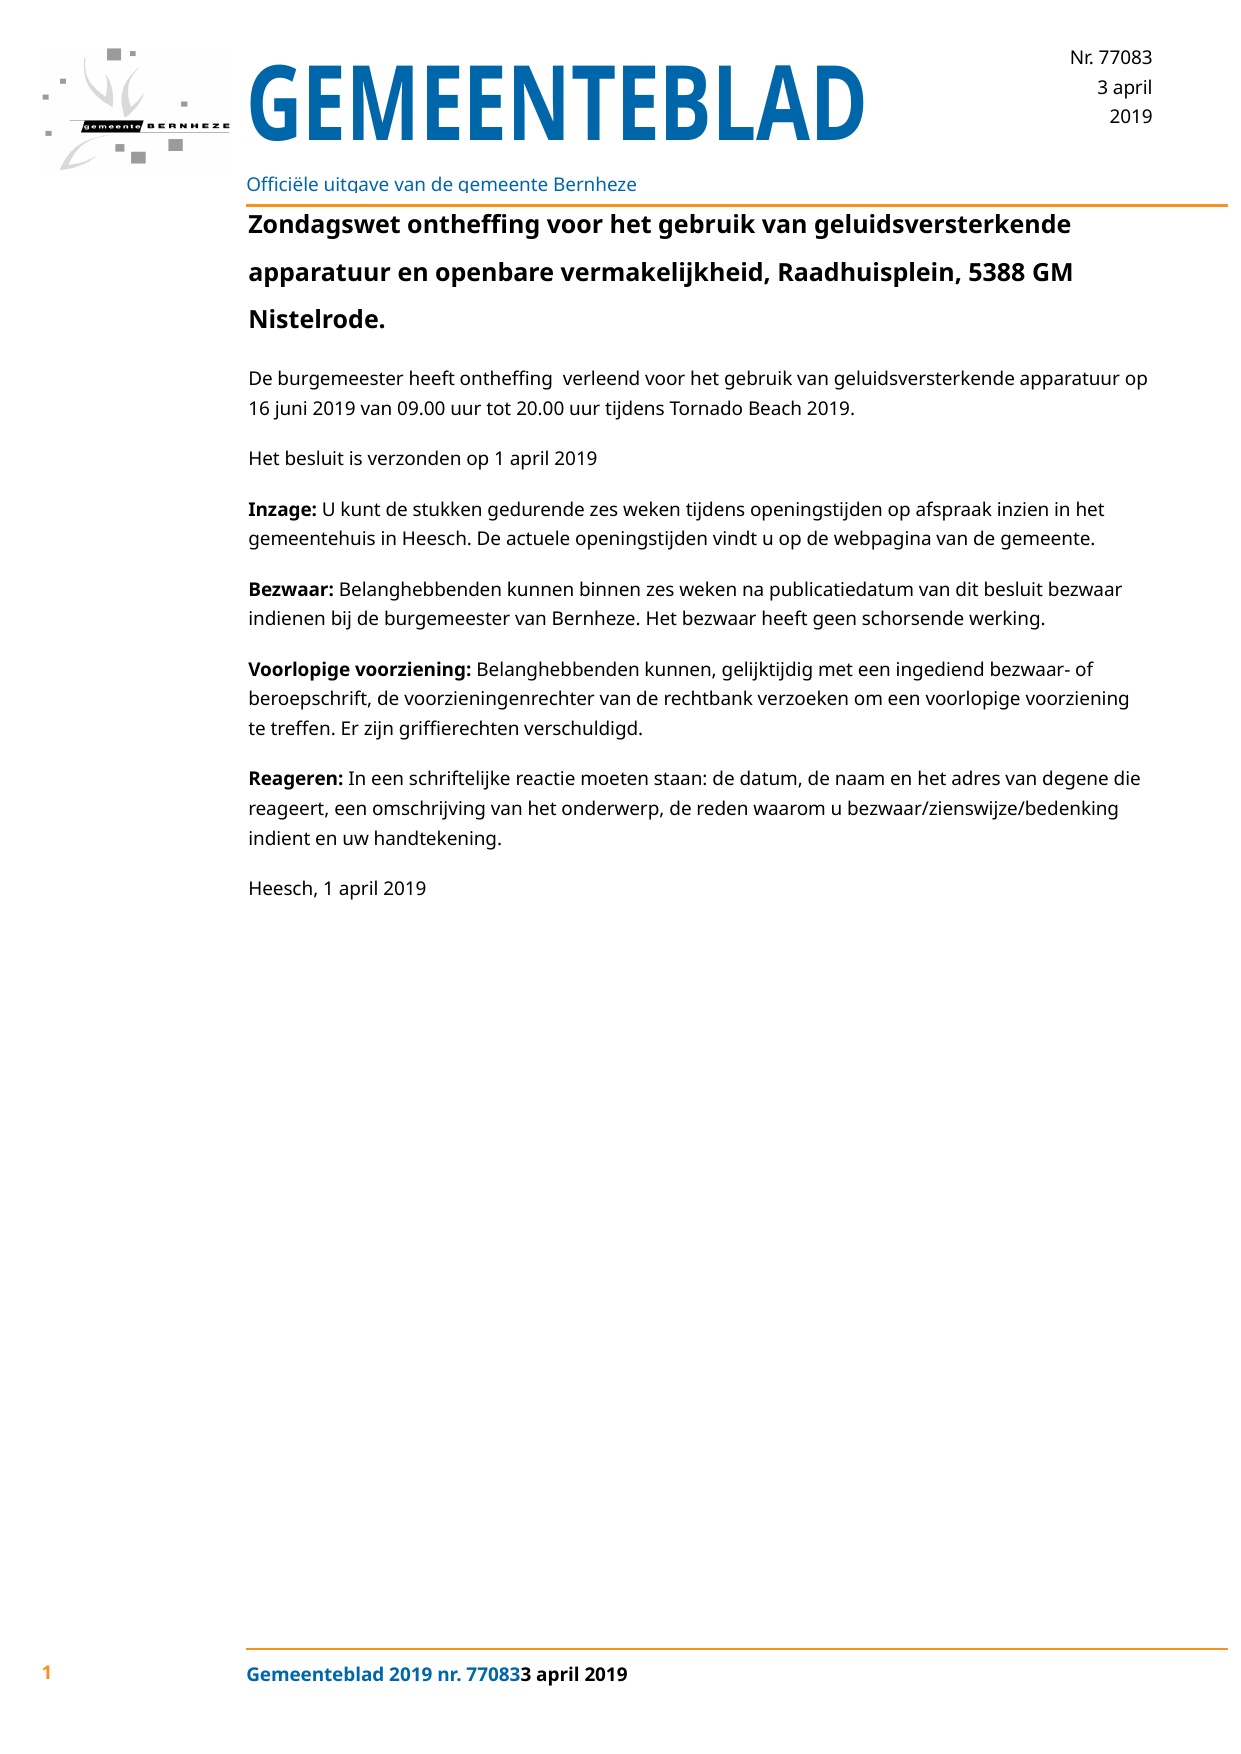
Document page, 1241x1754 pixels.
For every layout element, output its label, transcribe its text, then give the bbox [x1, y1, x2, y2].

text Het besluit is verzonden op 1 april 2019 [248, 446, 1152, 471]
text Voorlopige voorziening: Belanghebbenden kunnen, gelijktijdig met een ingediend bezwaar- of beroepschrift, de voorzieningenrechter van de rechtbank verzoeken om een voorlopige voorziening te treffen. Er zijn griffierechten verschuldigd. [248, 656, 1152, 741]
text Bezwaar: Belanghebbenden kunnen binnen zes weken na publicatiedatum van dit besluit bezwaar indienen bij de burgemeester van Bernheze. Het bezwaar heeft geen schorsende werking. [248, 576, 1152, 631]
text Inzage: U kunt de stukken gedurende zes weken tijdens openingstijden op afspraak inzien in het gemeentehuis in Heesch. De actuele openingstijden vindt u op de webpagina van de gemeente. [248, 496, 1152, 551]
text Heesch, 1 april 2019 [248, 875, 1152, 901]
text Reageren: In een schriftelijke reactie moeten staan: de datum, de naam en het adres van degene die reageert, een omschrijving van het onderwerp, de reden waarom u bezwaar/zienswijze/bedenking indient en uw handtekening. [248, 766, 1152, 850]
picture [41, 47, 231, 172]
text Zondagswet ontheffing voor het gebruik van geluidsversterkende apparatuur en openbare vermakelijkheid, Raadhuisplein, 5388 GM Nistelrode. [248, 207, 1152, 336]
text De burgemeester heeft ontheffing verleend voor het gebruik van geluidsversterkende apparatuur op 16 juni 2019 van 09.00 uur tot 20.00 uur tijdens Tornado Beach 2019. [248, 366, 1152, 421]
